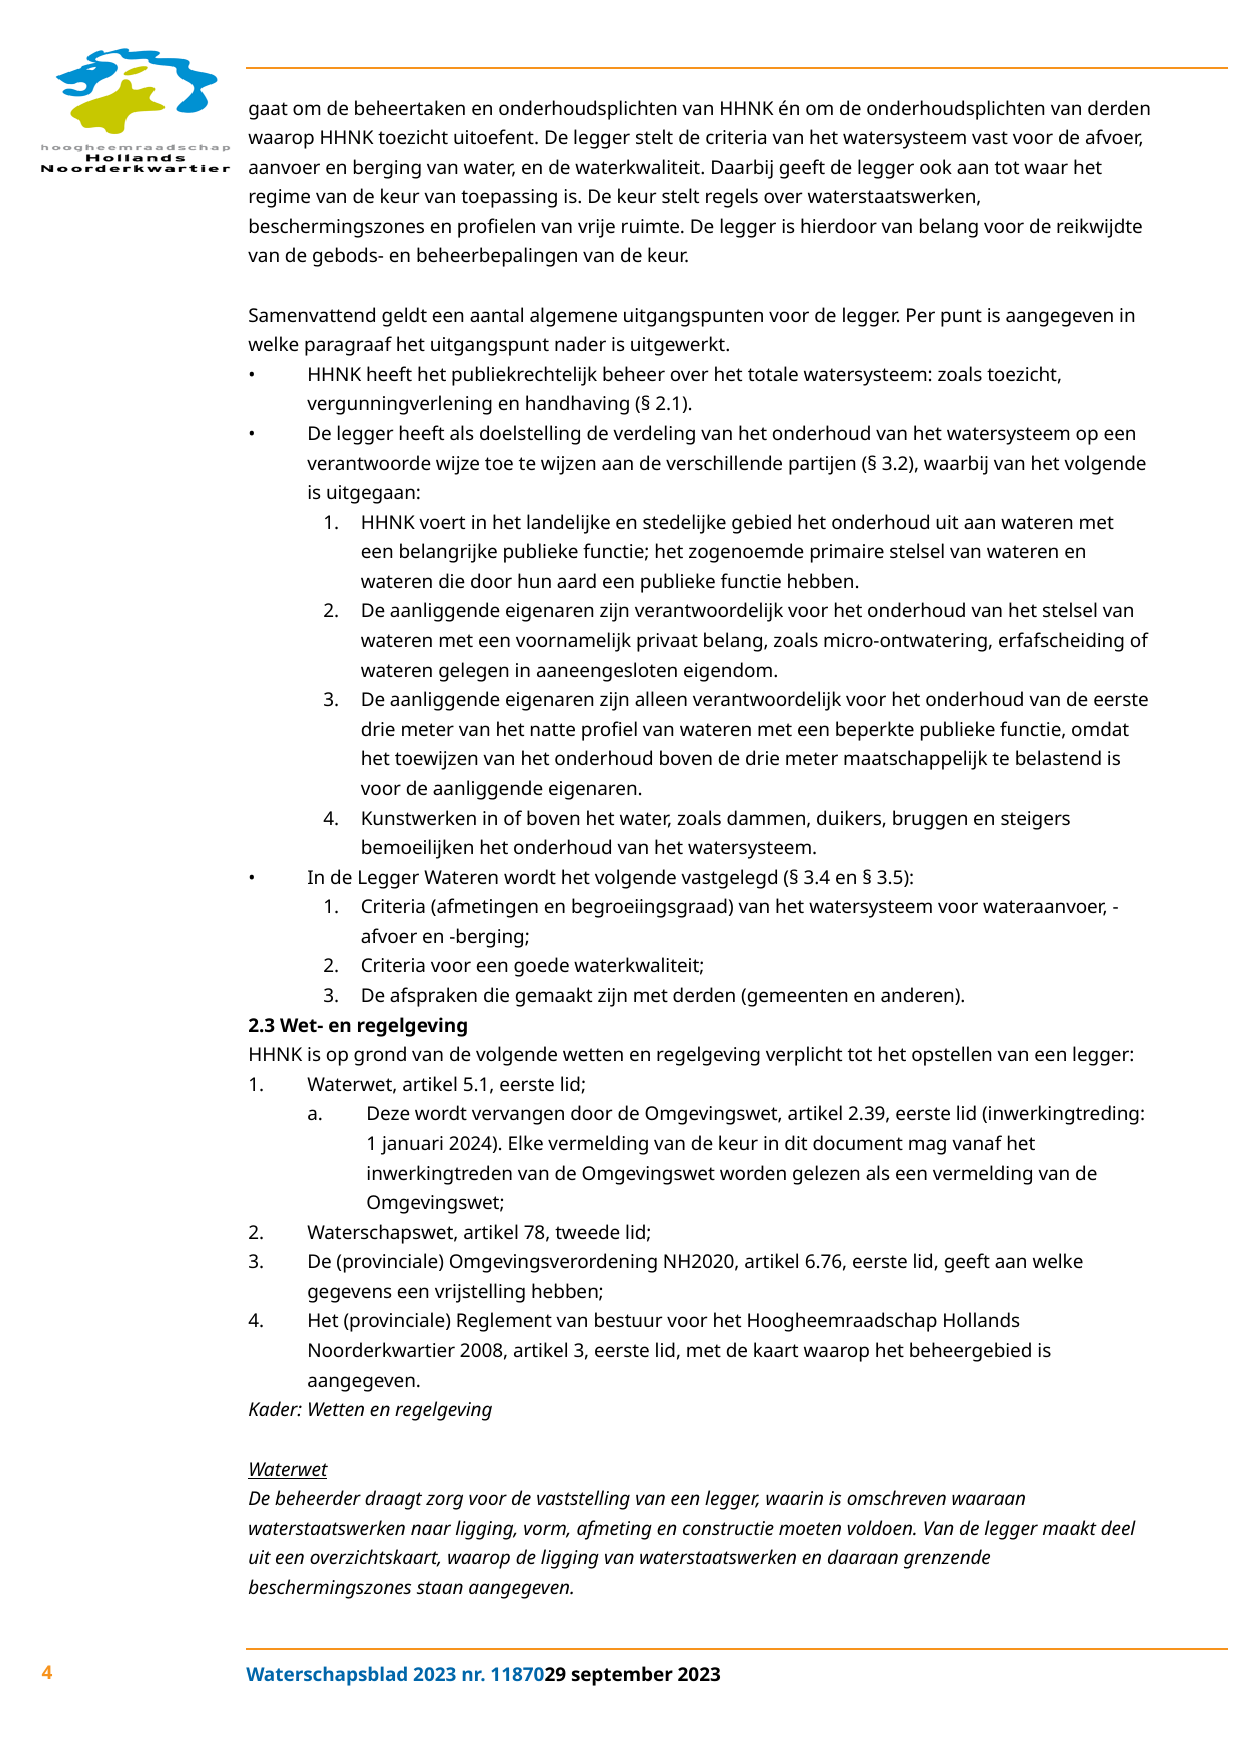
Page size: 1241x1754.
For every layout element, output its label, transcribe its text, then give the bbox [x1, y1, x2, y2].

list De legger heeft als doelstelling de verdeling van het onderhoud van het watersysteem op een verantwoorde wijze toe te wijzen aan de verschillende partijen (§ 3.2), waarbij van het volgende is uitgegaan: [248, 420, 1152, 505]
list Kunstwerken in of boven het water, zoals dammen, duikers, bruggen en steigers bemoeilijken het onderhoud van het watersysteem. [323, 805, 1152, 860]
list Het (provinciale) Reglement van bestuur voor het Hoogheemraadschap Hollands Noorderkwartier 2008, artikel 3, eerste lid, met de kaart waarop het beheergebied is aangegeven. [248, 1308, 1152, 1393]
list HHNK voert in het landelijke en stedelijke gebied het onderhoud uit aan wateren met een belangrijke publieke functie; het zogenoemde primaire stelsel van wateren en wateren die door hun aard een publieke functie hebben. [323, 509, 1152, 594]
text 2.3 Wet- en regelgeving [248, 1012, 1152, 1038]
list HHNK heeft het publiekrechtelijk beheer over het totale watersysteem: zoals toezicht, vergunningverlening en handhaving (§ 2.1). [248, 361, 1152, 416]
list De aanliggende eigenaren zijn verantwoordelijk voor het onderhoud van het stelsel van wateren met een voornamelijk privaat belang, zoals micro-ontwatering, erfafscheiding of wateren gelegen in aaneengesloten eigendom. [323, 598, 1152, 683]
text Samenvattend geldt een aantal algemene uitgangspunten voor de legger. Per punt is aangegeven in welke paragraaf het uitgangspunt nader is uitgewerkt. [248, 302, 1152, 357]
table_header Waterwet De beheerder draagt zorg voor de vaststelling van een legger, waarin is omschreven waaraan waterstaatswerken naar ligging, vorm, afmeting en constructie moeten voldoen. Van de legger maakt deel uit een overzichtskaart, waarop de ligging van waterstaatswerken en daaraan grenzende beschermingszones staan aangegeven. [248, 1456, 1152, 1600]
list Deze wordt vervangen door de Omgevingswet, artikel 2.39, eerste lid (inwerkingtreding: 1 januari 2024). Elke vermelding van de keur in dit document mag vanaf het inwerkingtreden van de Omgevingswet worden gelezen als een vermelding van de Omgevingswet; [307, 1101, 1152, 1215]
text gaat om de beheertaken en onderhoudsplichten van HHNK én om de onderhoudsplichten van derden waarop HHNK toezicht uitoefent. De legger stelt de criteria van het watersysteem vast voor de afvoer, aanvoer en berging van water, en de waterkwaliteit. Daarbij geeft de legger ook aan tot waar het regime van de keur van toepassing is. De keur stelt regels over waterstaatswerken, beschermingszones en profielen van vrije ruimte. De legger is hierdoor van belang voor de reikwijdte van de gebods- en beheerbepalingen van de keur. [248, 95, 1152, 268]
list De aanliggende eigenaren zijn alleen verantwoordelijk voor het onderhoud van de eerste drie meter van het natte profiel van wateren met een beperkte publieke functie, omdat het toewijzen van het onderhoud boven de drie meter maatschappelijk te belastend is voor de aanliggende eigenaren. [323, 686, 1152, 801]
list Criteria voor een goede waterkwaliteit; [323, 953, 1152, 978]
list Waterwet, artikel 5.1, eerste lid; [248, 1071, 1152, 1097]
text Kader: Wetten en regelgeving [248, 1396, 1152, 1422]
list De (provinciale) Omgevingsverordening NH2020, artikel 6.76, eerste lid, geeft aan welke gegevens een vrijstelling hebben; [248, 1248, 1152, 1304]
picture [41, 47, 231, 172]
text HHNK is op grond van de volgende wetten en regelgeving verplicht tot het opstellen van een legger: [248, 1041, 1152, 1067]
list In de Legger Wateren wordt het volgende vastgelegd (§ 3.4 en § 3.5): [248, 864, 1152, 890]
list Waterschapswet, artikel 78, tweede lid; [248, 1219, 1152, 1245]
list Criteria (afmetingen en begroeiingsgraad) van het watersysteem voor wateraanvoer, -afvoer en -berging; [323, 893, 1152, 949]
list De afspraken die gemaakt zijn met derden (gemeenten en anderen). [323, 982, 1152, 1008]
